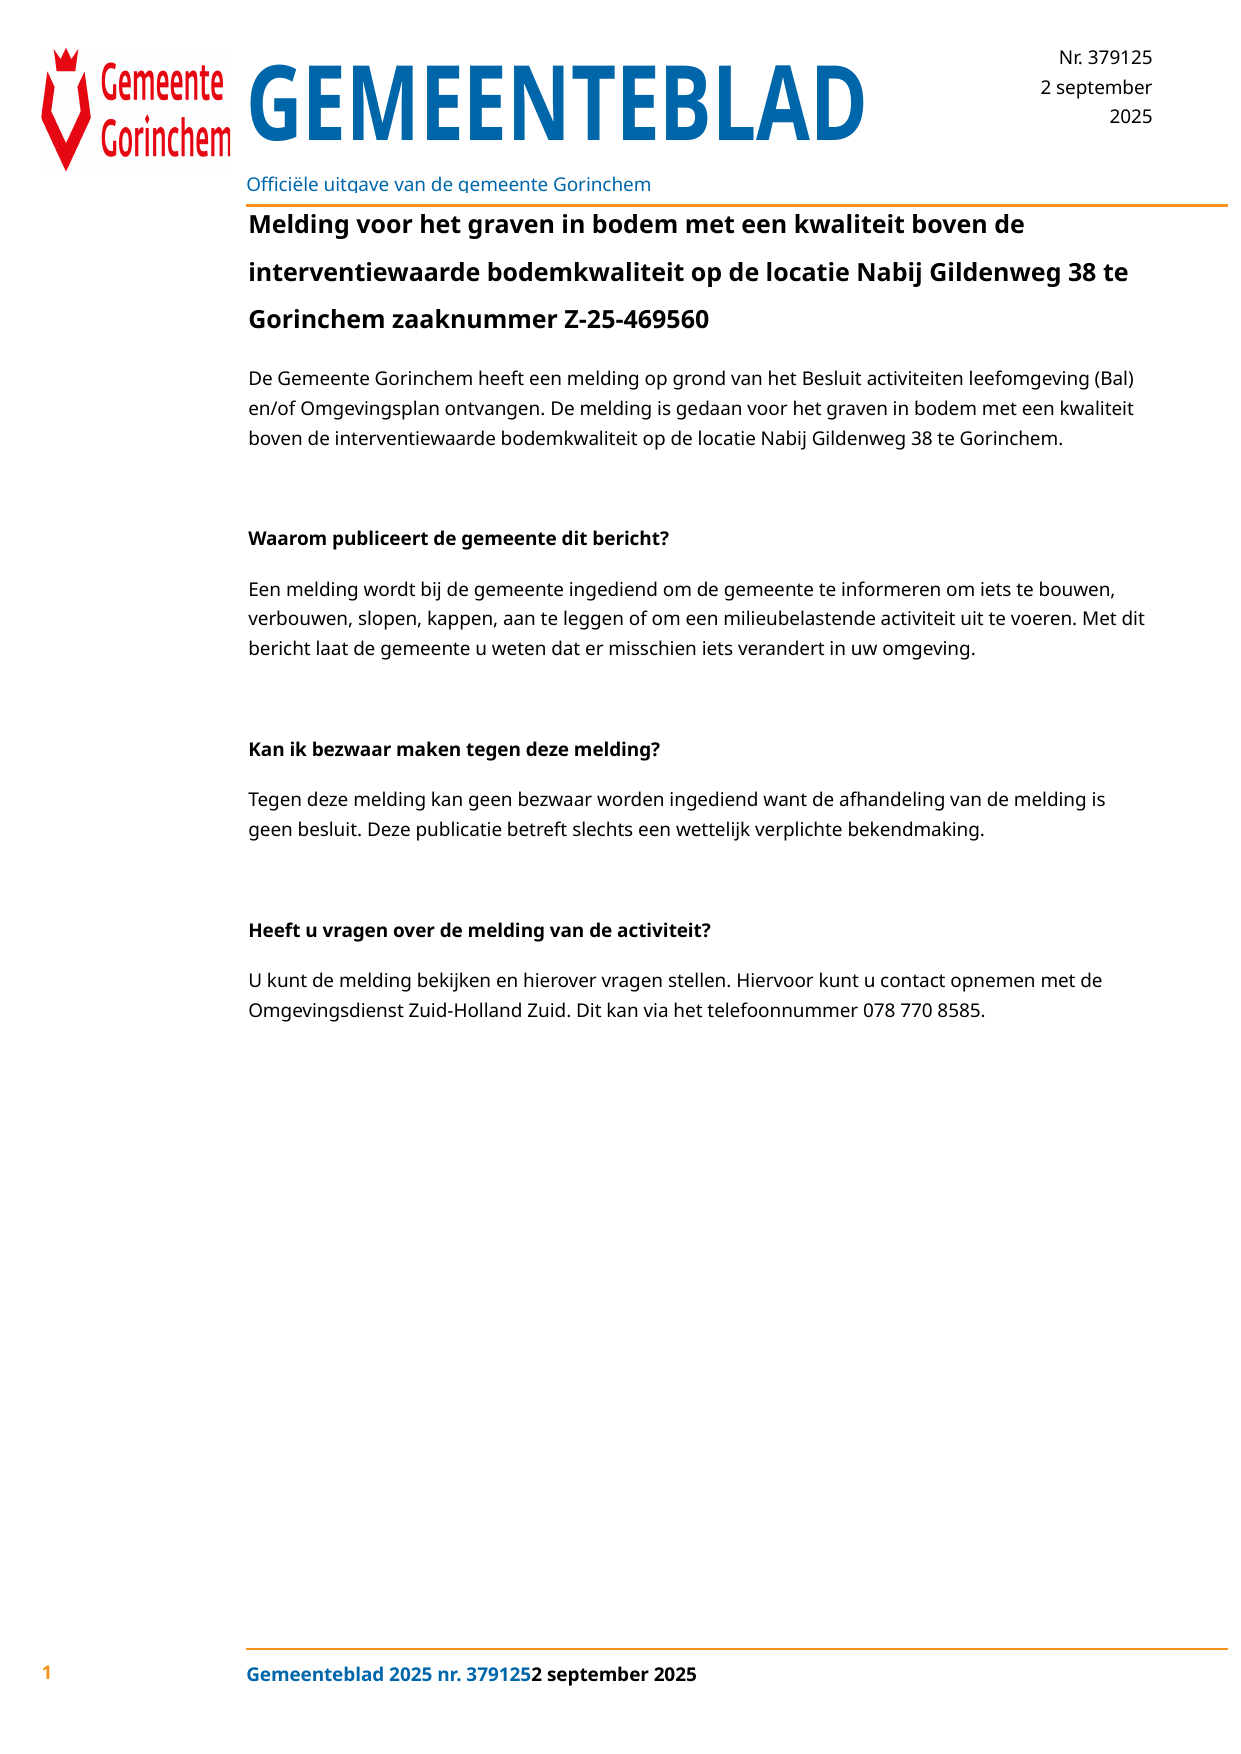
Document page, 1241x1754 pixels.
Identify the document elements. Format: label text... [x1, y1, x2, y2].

text Een melding wordt bij de gemeente ingediend om de gemeente te informeren om iets te bouwen, verbouwen, slopen, kappen, aan te leggen of om een milieubelastende activiteit uit te voeren. Met dit bericht laat de gemeente u weten dat er misschien iets verandert in uw omgeving. [248, 576, 1152, 661]
text Tegen deze melding kan geen bezwaar worden ingediend want de afhandeling van de melding is geen besluit. Deze publicatie betreft slechts een wettelijk verplichte bekendmaking. [248, 786, 1152, 842]
text Melding voor het graven in bodem met een kwaliteit boven de interventiewaarde bodemkwaliteit op de locatie Nabij Gildenweg 38 te Gorinchem zaaknummer Z-25-469560 [248, 207, 1152, 336]
text De Gemeente Gorinchem heeft een melding op grond van het Besluit activiteiten leefomgeving (Bal) en/of Omgevingsplan ontvangen. De melding is gedaan voor het graven in bodem met een kwaliteit boven de interventiewaarde bodemkwaliteit op de locatie Nabij Gildenweg 38 te Gorinchem. [248, 366, 1152, 450]
text Kan ik bezwaar maken tegen deze melding? [248, 736, 1152, 762]
picture [41, 47, 231, 172]
text Heeft u vragen over de melding van de activiteit? [248, 917, 1152, 942]
text Waarom publiceert de gemeente dit bericht? [248, 526, 1152, 551]
text U kunt de melding bekijken en hierover vragen stellen. Hiervoor kunt u contact opnemen met de Omgevingsdienst Zuid-Holland Zuid. Dit kan via het telefoonnummer 078 770 8585. [248, 967, 1152, 1022]
